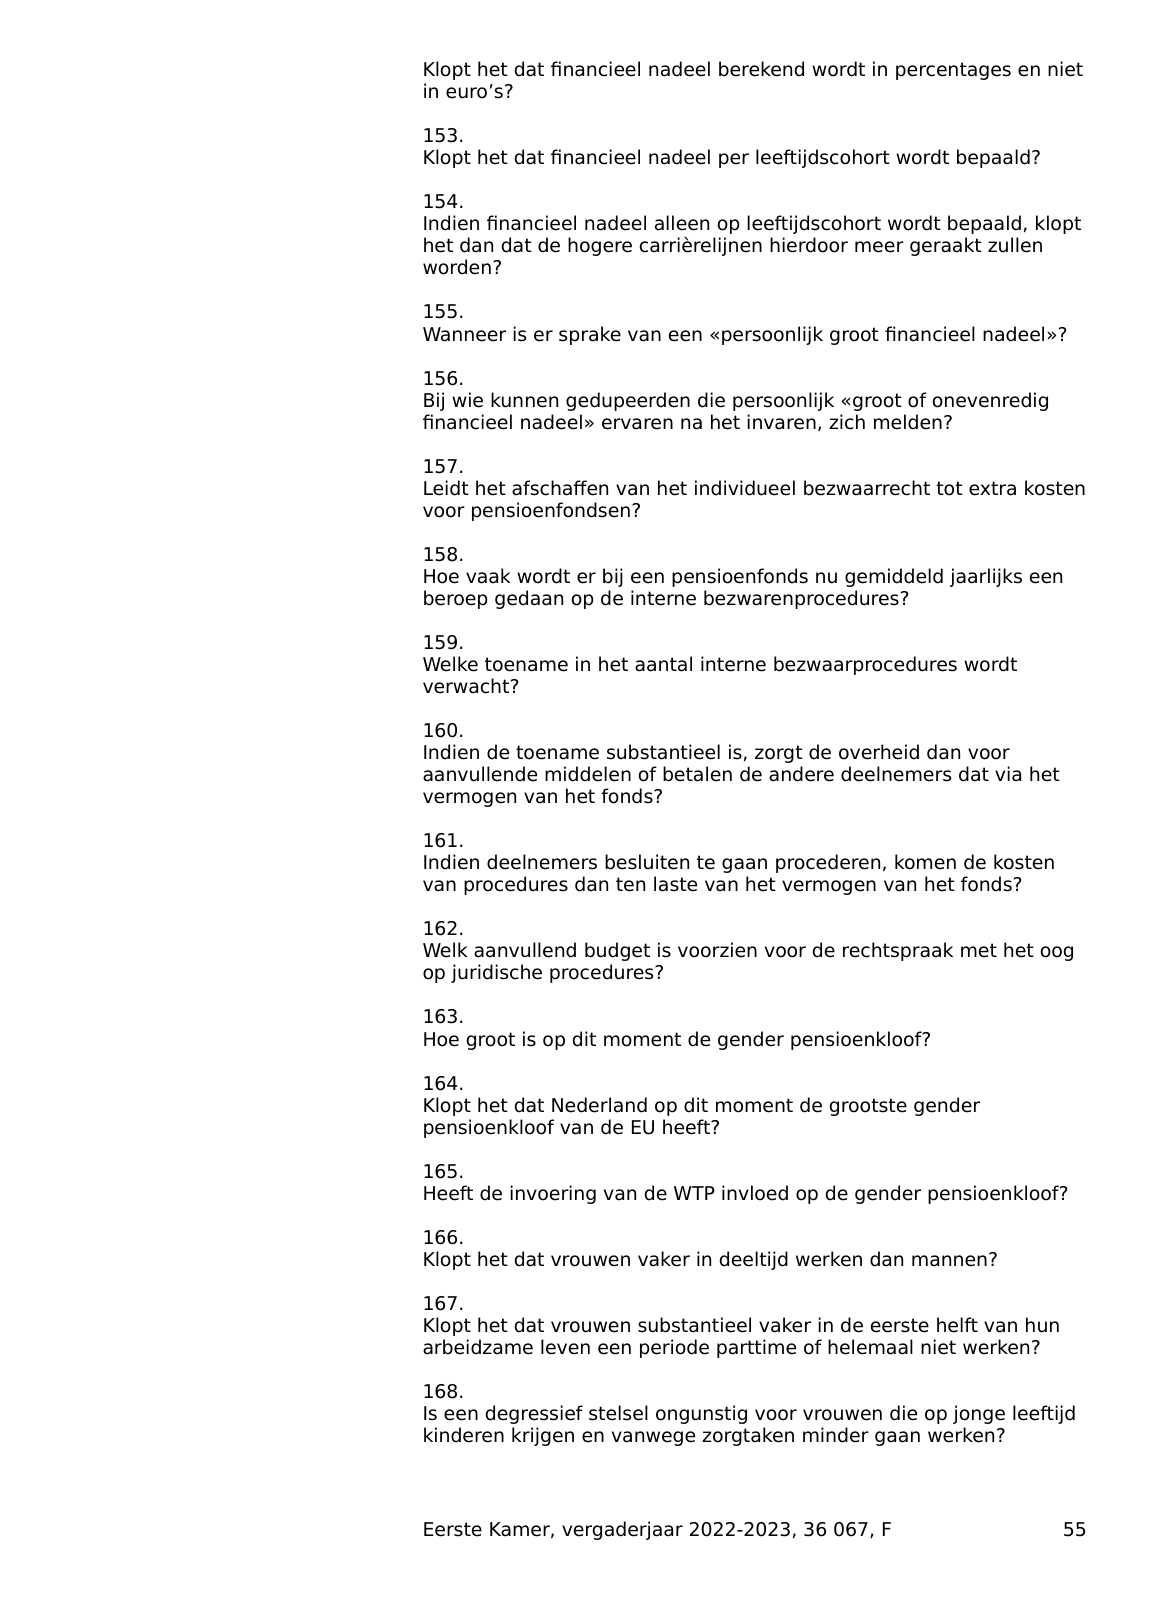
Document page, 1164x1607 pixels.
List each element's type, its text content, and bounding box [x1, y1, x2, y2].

text Heeft de invoering van de WTP invloed op de gender pensioenkloof? [422, 1183, 1087, 1205]
text Leidt het afschaffen van het individueel bezwaarrecht tot extra kosten voor pensioenfondsen? [422, 478, 1087, 522]
text 167. [422, 1293, 1087, 1315]
text Bij wie kunnen gedupeerden die persoonlijk «groot of onevenredig financieel nadeel» ervaren na het invaren, zich melden? [422, 389, 1087, 433]
text Indien de toename substantieel is, zorgt de overheid dan voor aanvullende middelen of betalen de andere deelnemers dat via het vermogen van het fonds? [422, 742, 1087, 808]
text 160. [422, 720, 1087, 742]
text Hoe groot is op dit moment de gender pensioenkloof? [422, 1028, 1087, 1050]
text 158. [422, 544, 1087, 566]
text Welke toename in het aantal interne bezwaarprocedures wordt verwacht? [422, 654, 1087, 698]
text 168. [422, 1381, 1087, 1403]
text Klopt het dat vrouwen vaker in deeltijd werken dan mannen? [422, 1249, 1087, 1271]
text Klopt het dat Nederland op dit moment de grootste gender pensioenkloof van de EU heeft? [422, 1094, 1087, 1138]
text Wanneer is er sprake van een «persoonlijk groot financieel nadeel»? [422, 323, 1087, 345]
text 162. [422, 918, 1087, 940]
text Is een degressief stelsel ongunstig voor vrouwen die op jonge leeftijd kinderen krijgen en vanwege zorgtaken minder gaan werken? [422, 1403, 1087, 1447]
text 159. [422, 632, 1087, 654]
text 157. [422, 456, 1087, 478]
text 154. [422, 191, 1087, 213]
text 155. [422, 301, 1087, 323]
text Klopt het dat financieel nadeel berekend wordt in percentages en niet in euro’s? [422, 59, 1087, 103]
text 161. [422, 830, 1087, 852]
text Indien deelnemers besluiten te gaan procederen, komen de kosten van procedures dan ten laste van het vermogen van het fonds? [422, 852, 1087, 896]
text 153. [422, 125, 1087, 147]
text Indien financieel nadeel alleen op leeftijdscohort wordt bepaald, klopt het dan dat de hogere carrièrelijnen hierdoor meer geraakt zullen worden? [422, 213, 1087, 279]
text Klopt het dat financieel nadeel per leeftijdscohort wordt bepaald? [422, 147, 1087, 169]
text 164. [422, 1073, 1087, 1094]
text Welk aanvullend budget is voorzien voor de rechtspraak met het oog op juridische procedures? [422, 940, 1087, 984]
text Klopt het dat vrouwen substantieel vaker in de eerste helft van hun arbeidzame leven een periode parttime of helemaal niet werken? [422, 1315, 1087, 1359]
text 165. [422, 1161, 1087, 1183]
text 163. [422, 1006, 1087, 1028]
text 156. [422, 368, 1087, 389]
text Hoe vaak wordt er bij een pensioenfonds nu gemiddeld jaarlijks een beroep gedaan op de interne bezwarenprocedures? [422, 566, 1087, 610]
text 166. [422, 1227, 1087, 1249]
